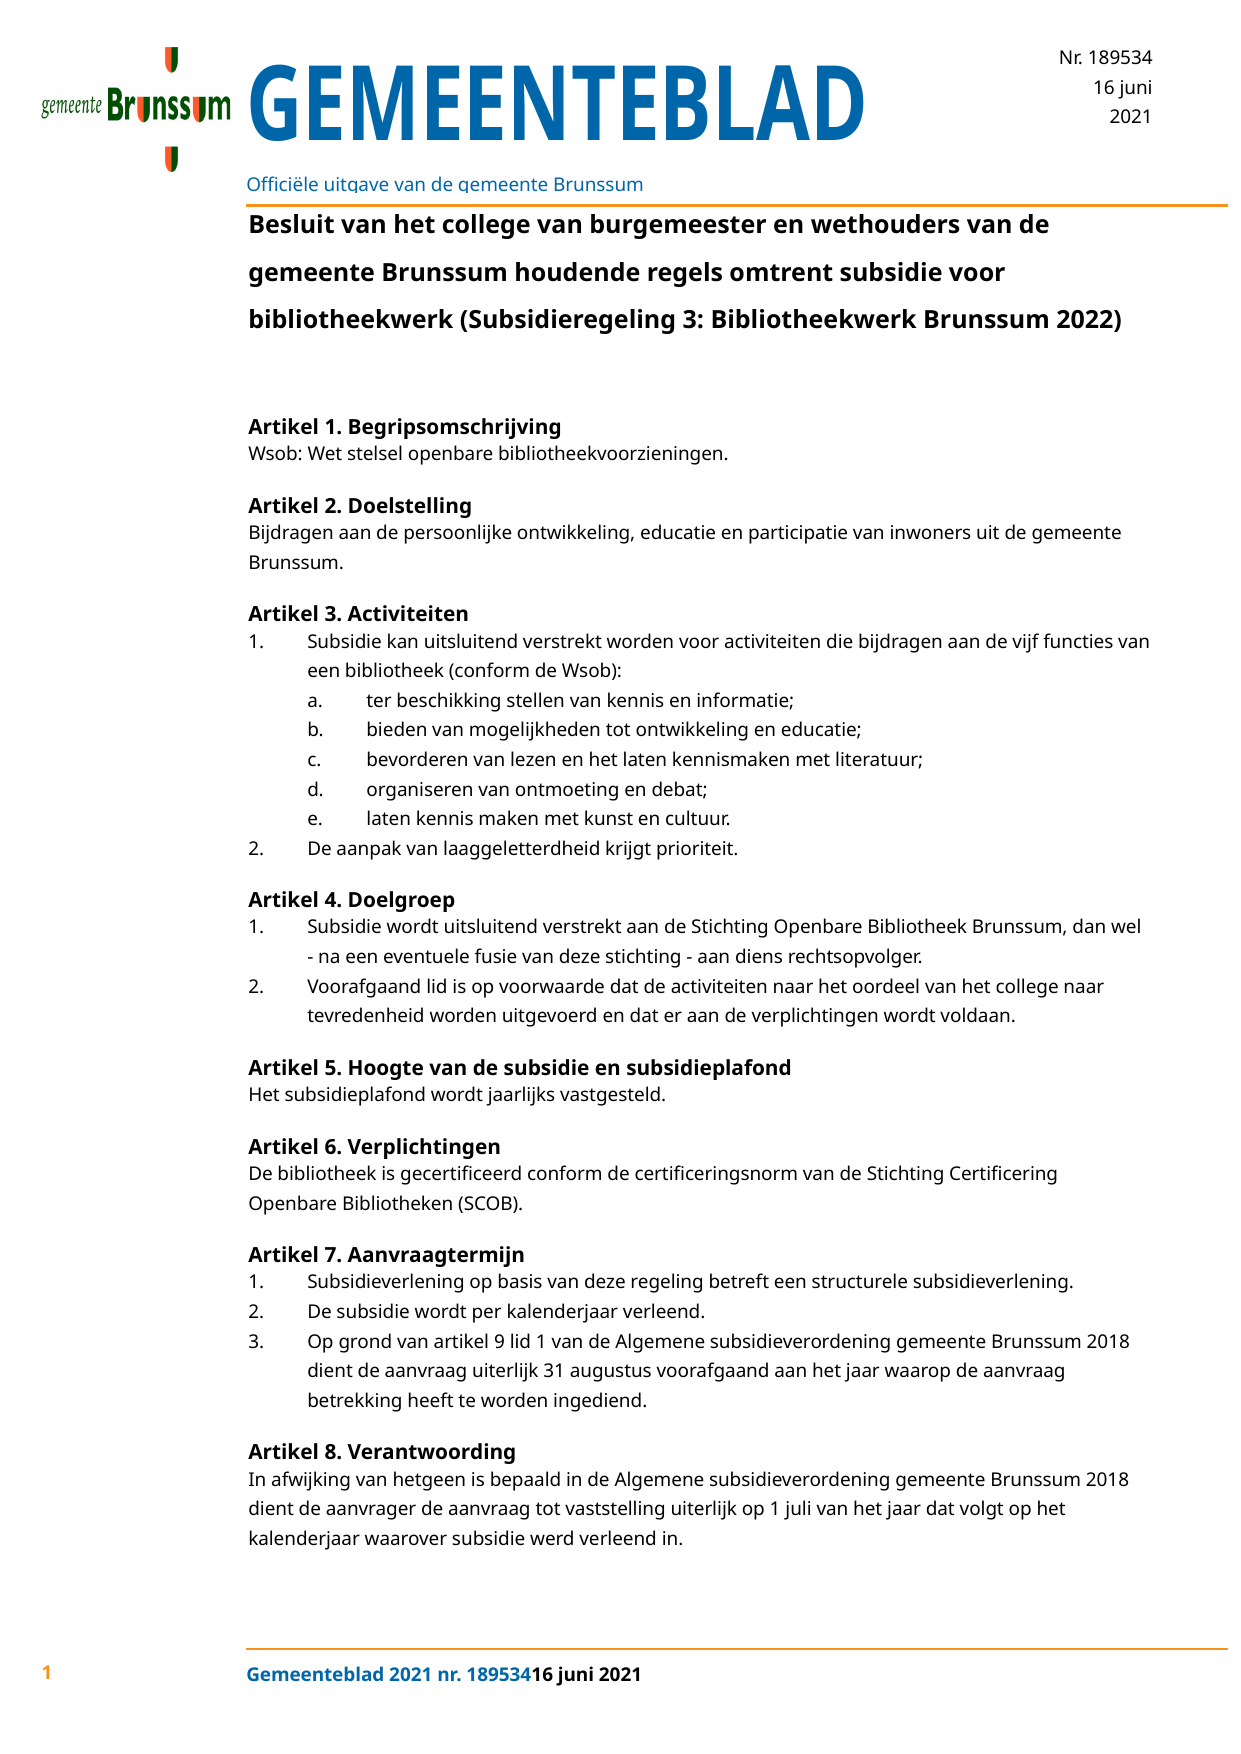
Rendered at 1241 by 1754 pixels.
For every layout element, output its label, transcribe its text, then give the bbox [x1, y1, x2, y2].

list bieden van mogelijkheden tot ontwikkeling en educatie; [307, 717, 1152, 742]
text In afwijking van hetgeen is bepaald in de Algemene subsidieverordening gemeente Brunssum 2018 dient de aanvrager de aanvraag tot vaststelling uiterlijk op 1 juli van het jaar dat volgt op het kalenderjaar waarover subsidie werd verleend in. [248, 1466, 1152, 1551]
text Artikel 5. Hoogte van de subsidie en subsidieplafond [248, 1053, 1152, 1081]
text Bijdragen aan de persoonlijke ontwikkeling, educatie en participatie van inwoners uit de gemeente Brunssum. [248, 519, 1152, 575]
list ter beschikking stellen van kennis en informatie; [307, 687, 1152, 713]
list Subsidie wordt uitsluitend verstrekt aan de Stichting Openbare Bibliotheek Brunssum, dan wel - na een eventuele fusie van deze stichting - aan diens rechtsopvolger. [248, 914, 1152, 969]
text De bibliotheek is gecertificeerd conform de certificeringsnorm van de Stichting Certificering Openbare Bibliotheken (SCOB). [248, 1160, 1152, 1216]
text Wsob: Wet stelsel openbare bibliotheekvoorzieningen. [248, 441, 1152, 466]
text Artikel 2. Doelstelling [248, 491, 1152, 519]
list De subsidie wordt per kalenderjaar verleend. [248, 1298, 1152, 1324]
list Op grond van artikel 9 lid 1 van de Algemene subsidieverordening gemeente Brunssum 2018 dient de aanvraag uiterlijk 31 augustus voorafgaand aan het jaar waarop de aanvraag betrekking heeft te worden ingediend. [248, 1328, 1152, 1413]
list Voorafgaand lid is op voorwaarde dat de activiteiten naar het oordeel van het college naar tevredenheid worden uitgevoerd en dat er aan de verplichtingen wordt voldaan. [248, 973, 1152, 1028]
text Besluit van het college van burgemeester en wethouders van de gemeente Brunssum houdende regels omtrent subsidie voor bibliotheekwerk (Subsidieregeling 3: Bibliotheekwerk Brunssum 2022) [248, 207, 1152, 336]
text Artikel 6. Verplichtingen [248, 1132, 1152, 1160]
picture [41, 47, 231, 172]
list Subsidie kan uitsluitend verstrekt worden voor activiteiten die bijdragen aan de vijf functies van een bibliotheek (conform de Wsob): [248, 628, 1152, 683]
text Artikel 4. Doelgroep [248, 885, 1152, 914]
list Subsidieverlening op basis van deze regeling betreft een structurele subsidieverlening. [248, 1269, 1152, 1294]
text Het subsidieplafond wordt jaarlijks vastgesteld. [248, 1081, 1152, 1107]
text Artikel 7. Aanvraagtermijn [248, 1240, 1152, 1269]
text Artikel 3. Activiteiten [248, 599, 1152, 628]
list laten kennis maken met kunst en cultuur. [307, 805, 1152, 831]
list De aanpak van laaggeletterdheid krijgt prioriteit. [248, 835, 1152, 861]
list organiseren van ontmoeting en debat; [307, 776, 1152, 801]
text Artikel 8. Verantwoording [248, 1437, 1152, 1466]
text Artikel 1. Begripsomschrijving [248, 412, 1152, 441]
list bevorderen van lezen en het laten kennismaken met literatuur; [307, 746, 1152, 772]
